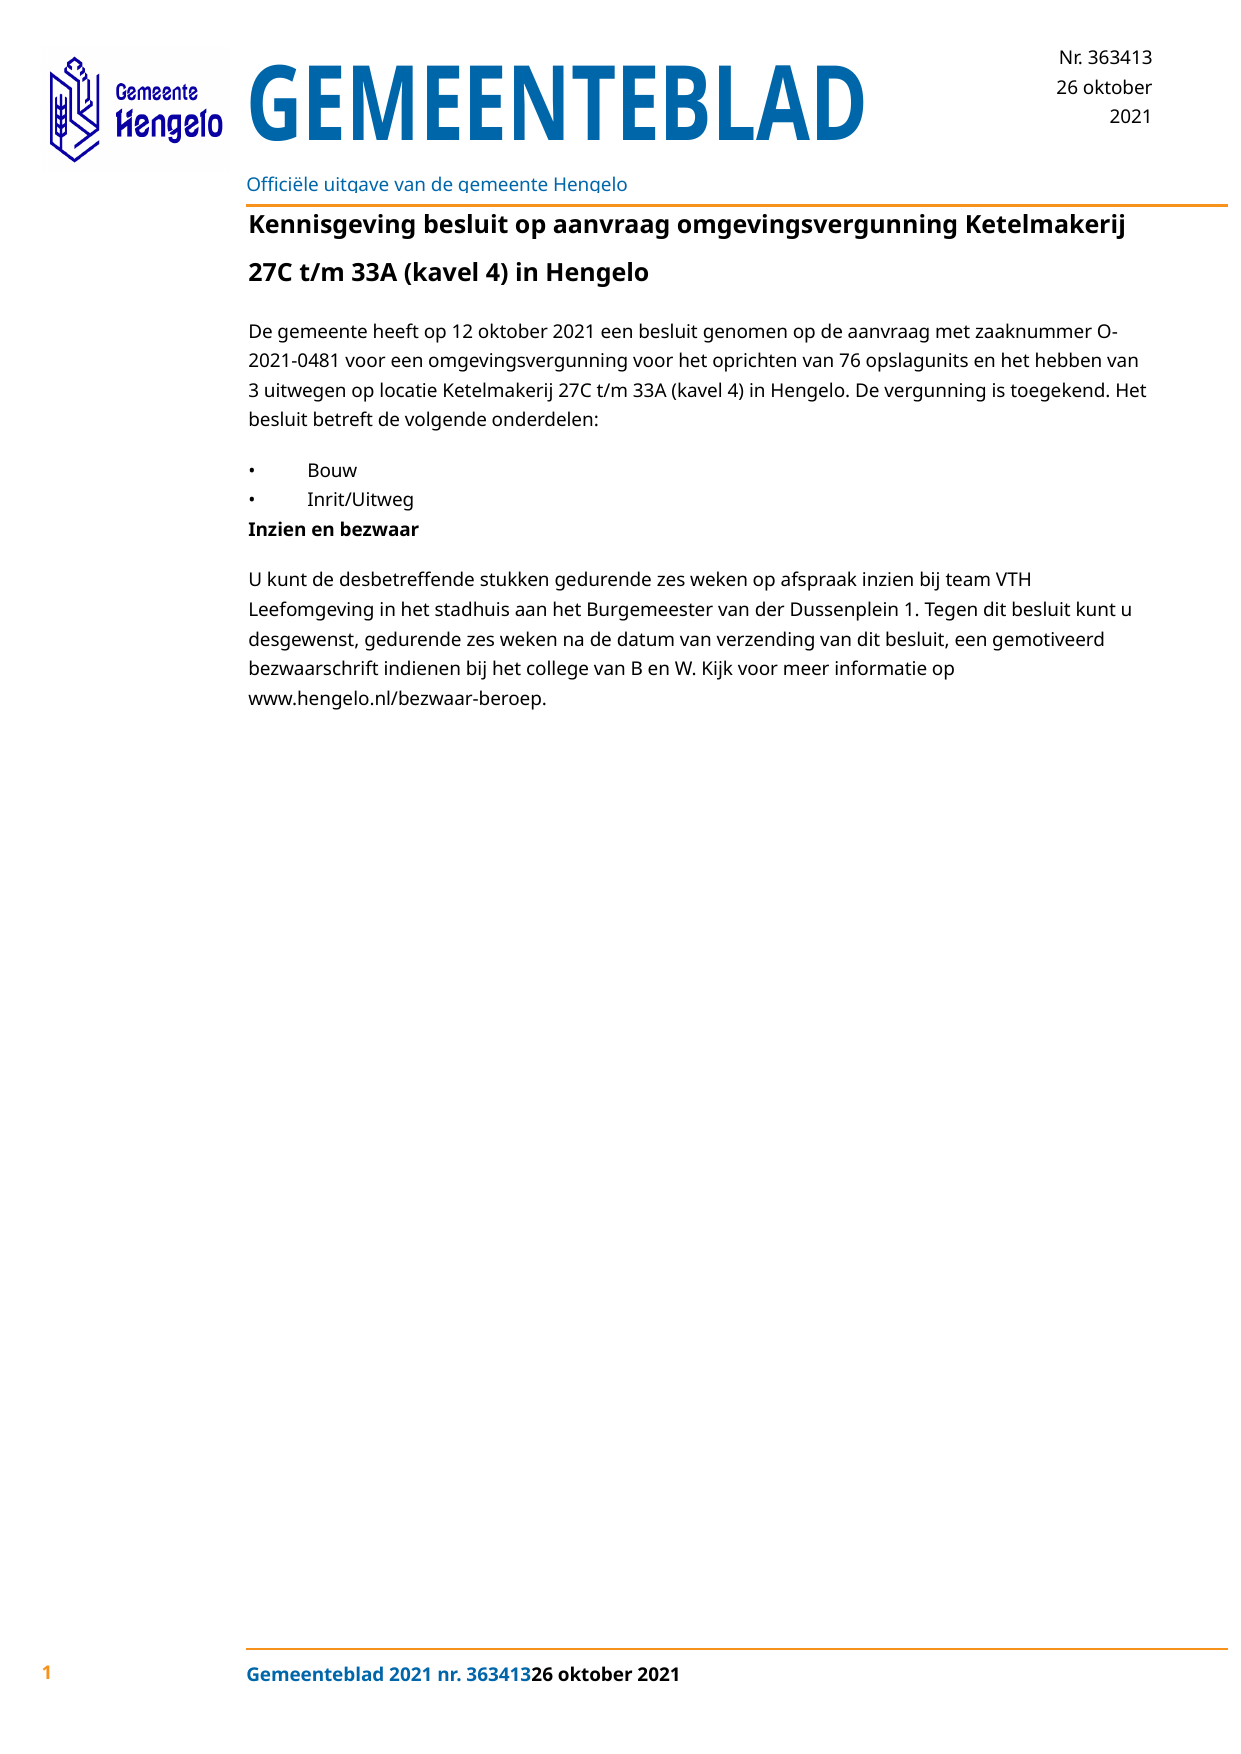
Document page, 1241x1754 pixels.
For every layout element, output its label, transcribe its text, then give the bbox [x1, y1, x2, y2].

text De gemeente heeft op 12 oktober 2021 een besluit genomen op de aanvraag met zaaknummer O-2021-0481 voor een omgevingsvergunning voor het oprichten van 76 opslagunits en het hebben van 3 uitwegen op locatie Ketelmakerij 27C t/m 33A (kavel 4) in Hengelo. De vergunning is toegekend. Het besluit betreft de volgende onderdelen: [248, 318, 1152, 432]
picture [41, 47, 231, 172]
list Bouw [248, 457, 1152, 483]
text Inzien en bezwaar [248, 516, 1152, 542]
list Inrit/Uitweg [248, 487, 1152, 512]
text U kunt de desbetreffende stukken gedurende zes weken op afspraak inzien bij team VTH Leefomgeving in het stadhuis aan het Burgemeester van der Dussenplein 1. Tegen dit besluit kunt u desgewenst, gedurende zes weken na de datum van verzending van dit besluit, een gemotiveerd bezwaarschrift indienen bij het college van B en W. Kijk voor meer informatie op www.hengelo.nl/bezwaar-beroep. [248, 567, 1152, 711]
text Kennisgeving besluit op aanvraag omgevingsvergunning Ketelmakerij 27C t/m 33A (kavel 4) in Hengelo [248, 207, 1152, 288]
